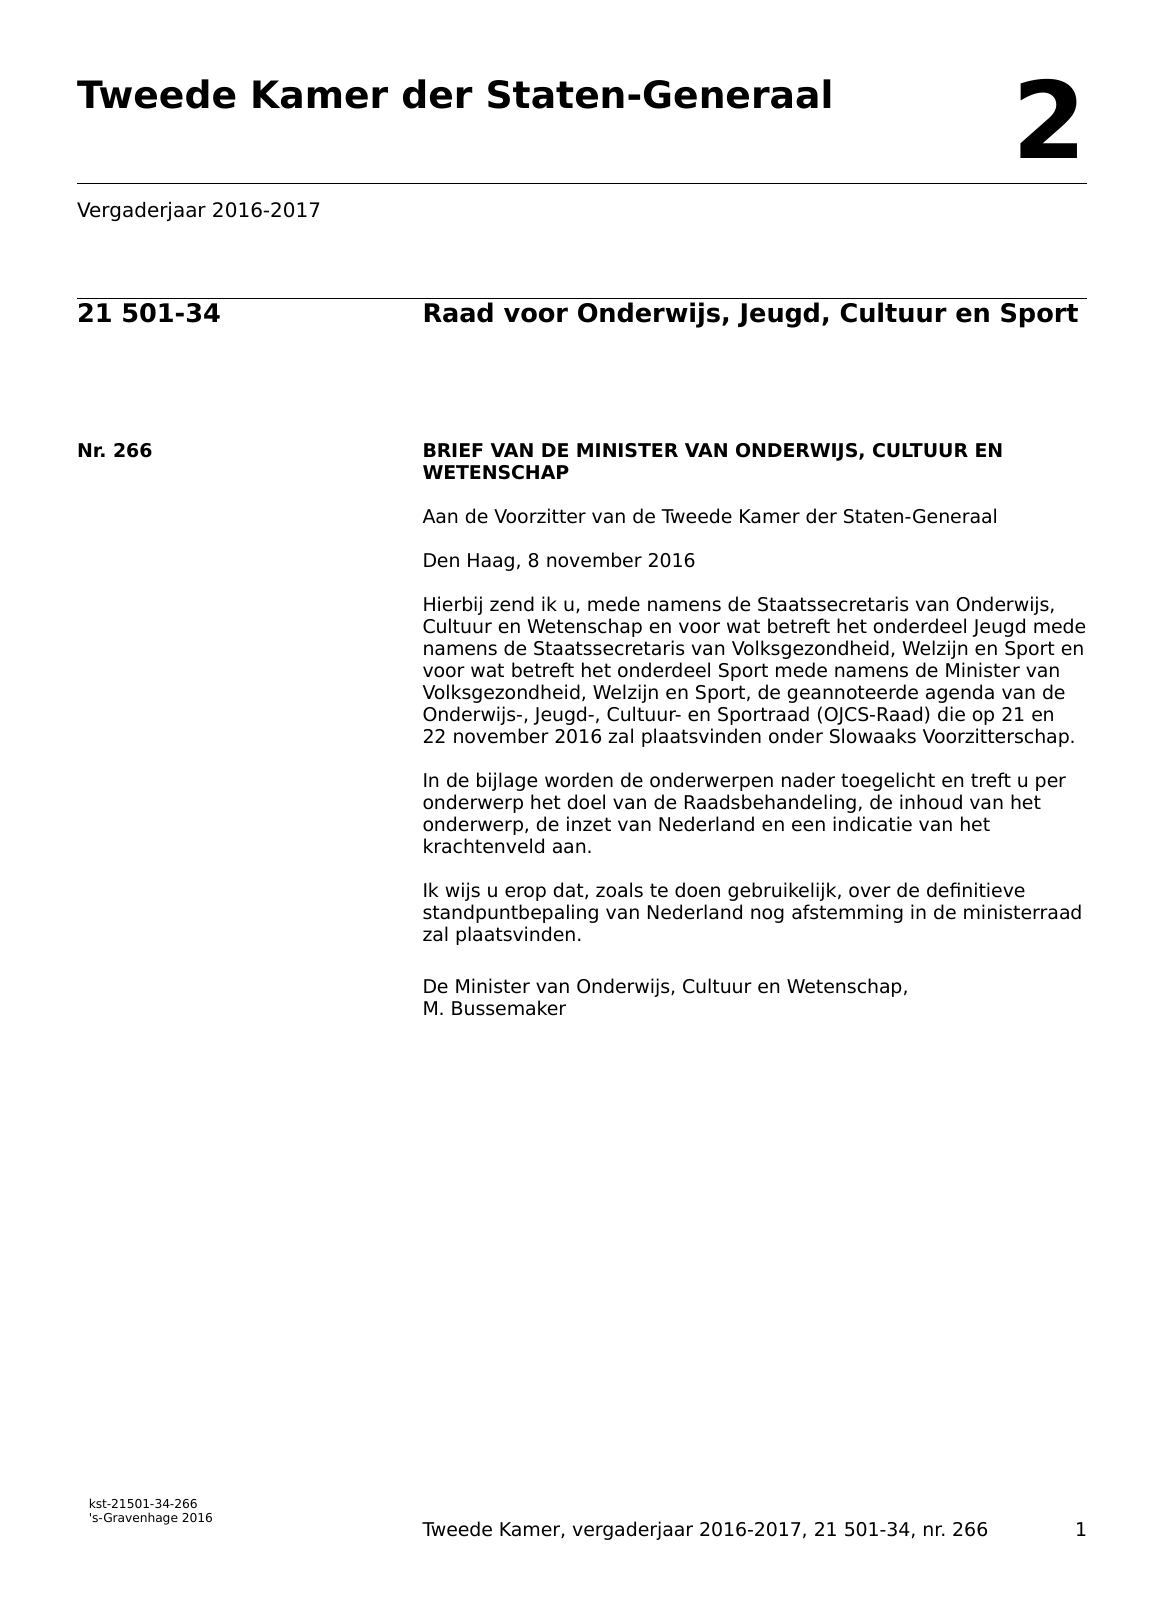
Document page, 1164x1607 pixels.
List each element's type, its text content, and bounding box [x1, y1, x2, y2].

table_header Tweede Kamer der Staten-Generaal [77, 59, 886, 183]
text De Minister van Onderwijs, Cultuur en Wetenschap, M. Bussemaker [422, 976, 1087, 1020]
text Den Haag, 8 november 2016 [422, 550, 1087, 572]
table_cell Vergaderjaar 2016-2017 [77, 184, 1087, 298]
text In de bijlage worden de onderwerpen nader toegelicht en treft u per onderwerp het doel van de Raadsbehandeling, de inhoud van het onderwerp, de inzet van Nederland en een indicatie van het krachtenveld aan. [422, 770, 1087, 858]
text Ik wijs u erop dat, zoals te doen gebruikelijk, over de definitieve standpuntbepaling van Nederland nog afstemming in de ministerraad zal plaatsvinden. [422, 880, 1087, 946]
text 's-Gravenhage 2016 [88, 1511, 323, 1525]
text Hierbij zend ik u, mede namens de Staatssecretaris van Onderwijs, Cultuur en Wetenschap en voor wat betreft het onderdeel Jeugd mede namens de Staatssecretaris van Volksgezondheid, Welzijn en Sport en voor wat betreft het onderdeel Sport mede namens de Minister van Volksgezondheid, Welzijn en Sport, de geannoteerde agenda van de Onderwijs-, Jeugd-, Cultuur- en Sportraad (OJCS-Raad) die op 21 en 22 november 2016 zal plaatsvinden onder Slowaaks Voorzitterschap. [422, 594, 1087, 748]
subtitle Nr. 266 BRIEF VAN DE MINISTER VAN ONDERWIJS, CULTUUR EN WETENSCHAP [77, 440, 1087, 484]
text Aan de Voorzitter van de Tweede Kamer der Staten-Generaal [422, 506, 1087, 528]
subtitle 21 501-34 Raad voor Onderwijs, Jeugd, Cultuur en Sport [77, 299, 1087, 329]
table_header 2 [886, 59, 1087, 183]
text kst-21501-34-266 [88, 1497, 323, 1511]
